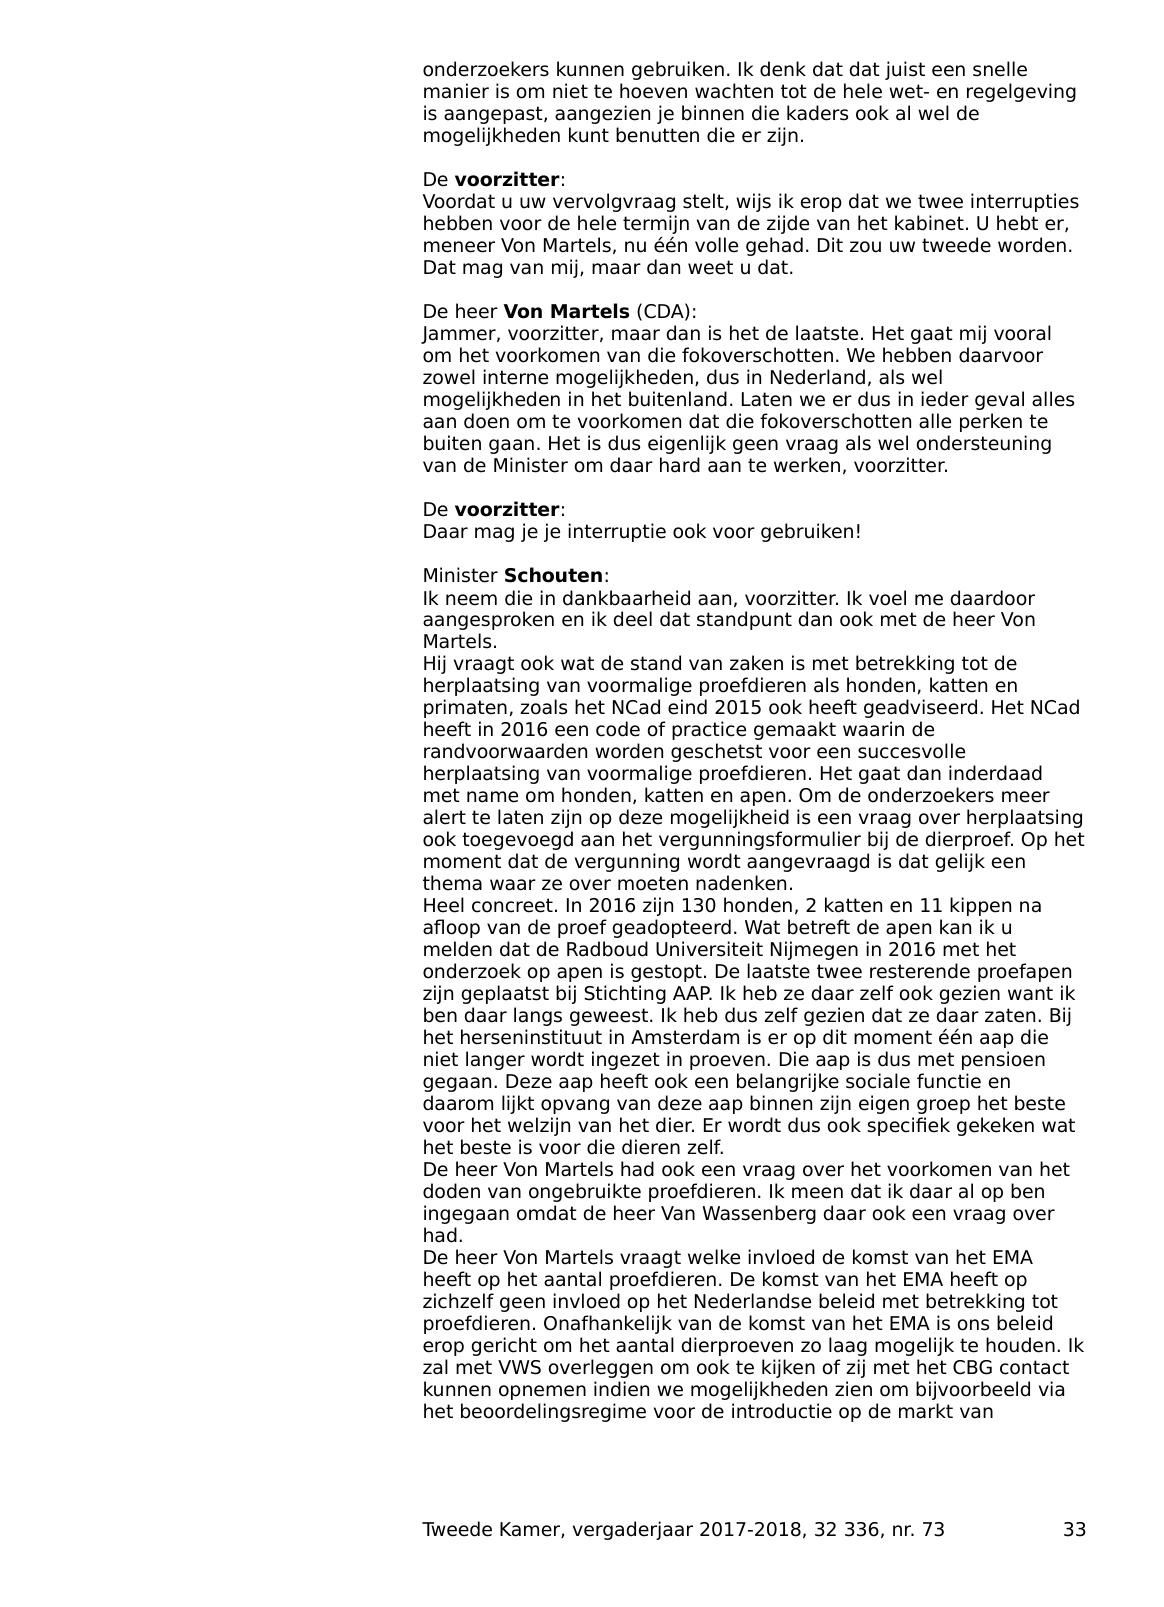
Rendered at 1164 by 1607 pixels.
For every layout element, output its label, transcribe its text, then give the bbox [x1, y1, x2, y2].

text Minister Schouten: [422, 565, 1087, 587]
text De heer Von Martels (CDA): [422, 301, 1087, 323]
text Ik neem die in dankbaarheid aan, voorzitter. Ik voel me daardoor aangesproken en ik deel dat standpunt dan ook met de heer Von Martels. [422, 587, 1087, 653]
text Voordat u uw vervolgvraag stelt, wijs ik erop dat we twee interrupties hebben voor de hele termijn van de zijde van het kabinet. U hebt er, meneer Von Martels, nu één volle gehad. Dit zou uw tweede worden. Dat mag van mij, maar dan weet u dat. [422, 191, 1087, 279]
text De heer Von Martels vraagt welke invloed de komst van het EMA heeft op het aantal proefdieren. De komst van het EMA heeft op zichzelf geen invloed op het Nederlandse beleid met betrekking tot proefdieren. Onafhankelijk van de komst van het EMA is ons beleid erop gericht om het aantal dierproeven zo laag mogelijk te houden. Ik zal met VWS overleggen om ook te kijken of zij met het CBG contact kunnen opnemen indien we mogelijkheden zien om bijvoorbeeld via het beoordelingsregime voor de introductie op de markt van [422, 1247, 1087, 1423]
text Heel concreet. In 2016 zijn 130 honden, 2 katten en 11 kippen na afloop van de proef geadopteerd. Wat betreft de apen kan ik u melden dat de Radboud Universiteit Nijmegen in 2016 met het onderzoek op apen is gestopt. De laatste twee resterende proefapen zijn geplaatst bij Stichting AAP. Ik heb ze daar zelf ook gezien want ik ben daar langs geweest. Ik heb dus zelf gezien dat ze daar zaten. Bij het herseninstituut in Amsterdam is er op dit moment één aap die niet langer wordt ingezet in proeven. Die aap is dus met pensioen gegaan. Deze aap heeft ook een belangrijke sociale functie en daarom lijkt opvang van deze aap binnen zijn eigen groep het beste voor het welzijn van het dier. Er wordt dus ook specifiek gekeken wat het beste is voor die dieren zelf. [422, 895, 1087, 1159]
text Jammer, voorzitter, maar dan is het de laatste. Het gaat mij vooral om het voorkomen van die fokoverschotten. We hebben daarvoor zowel interne mogelijkheden, dus in Nederland, als wel mogelijkheden in het buitenland. Laten we er dus in ieder geval alles aan doen om te voorkomen dat die fokoverschotten alle perken te buiten gaan. Het is dus eigenlijk geen vraag als wel ondersteuning van de Minister om daar hard aan te werken, voorzitter. [422, 323, 1087, 477]
text Hij vraagt ook wat de stand van zaken is met betrekking tot de herplaatsing van voormalige proefdieren als honden, katten en primaten, zoals het NCad eind 2015 ook heeft geadviseerd. Het NCad heeft in 2016 een code of practice gemaakt waarin de randvoorwaarden worden geschetst voor een succesvolle herplaatsing van voormalige proefdieren. Het gaat dan inderdaad met name om honden, katten en apen. Om de onderzoekers meer alert te laten zijn op deze mogelijkheid is een vraag over herplaatsing ook toegevoegd aan het vergunningsformulier bij de dierproef. Op het moment dat de vergunning wordt aangevraagd is dat gelijk een thema waar ze over moeten nadenken. [422, 653, 1087, 895]
text onderzoekers kunnen gebruiken. Ik denk dat dat juist een snelle manier is om niet te hoeven wachten tot de hele wet- en regelgeving is aangepast, aangezien je binnen die kaders ook al wel de mogelijkheden kunt benutten die er zijn. [422, 59, 1087, 147]
text Daar mag je je interruptie ook voor gebruiken! [422, 521, 1087, 543]
text De voorzitter: [422, 499, 1087, 521]
text De voorzitter: [422, 169, 1087, 191]
text De heer Von Martels had ook een vraag over het voorkomen van het doden van ongebruikte proefdieren. Ik meen dat ik daar al op ben ingegaan omdat de heer Van Wassenberg daar ook een vraag over had. [422, 1159, 1087, 1247]
